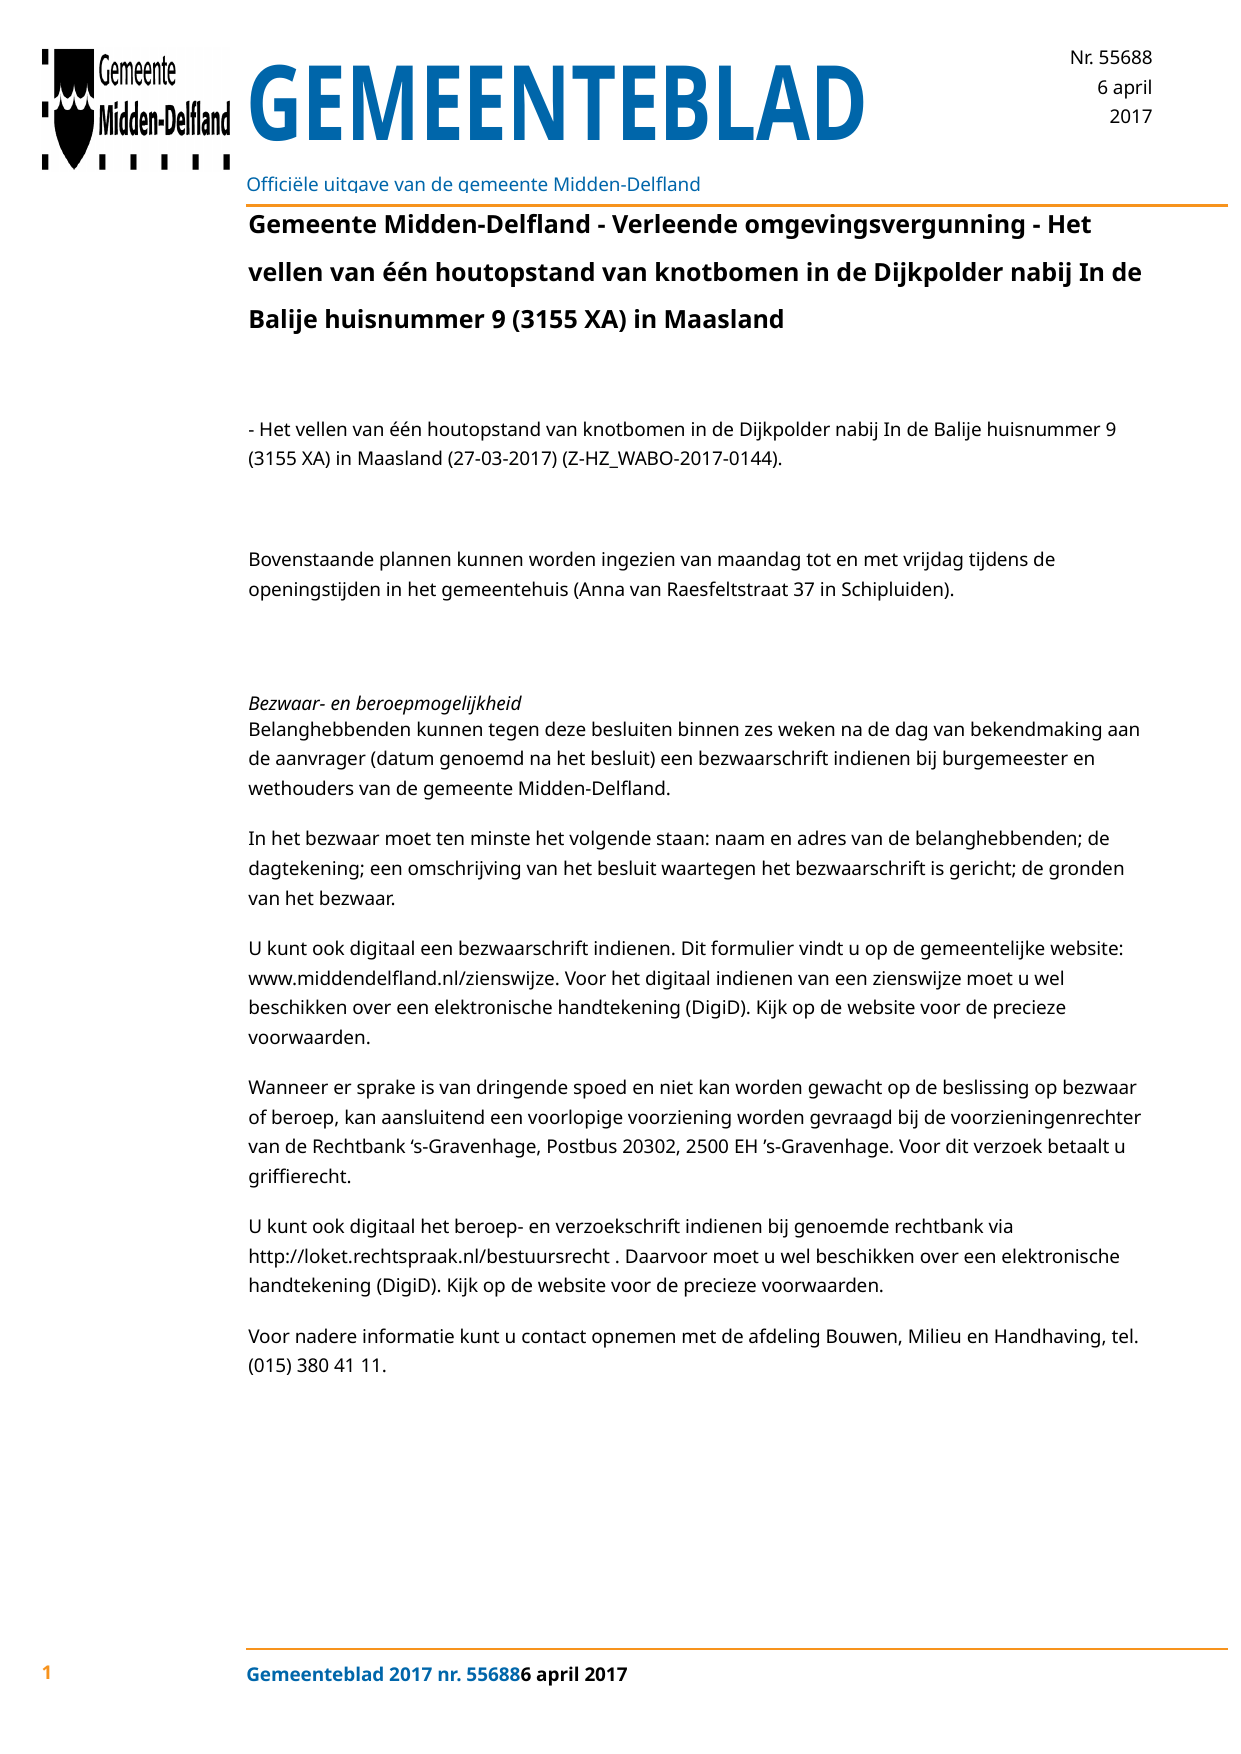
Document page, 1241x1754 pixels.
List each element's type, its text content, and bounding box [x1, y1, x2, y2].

text Bezwaar- en beroepmogelijkheid [248, 690, 1152, 716]
text Voor nadere informatie kunt u contact opnemen met de afdeling Bouwen, Milieu en Handhaving, tel. (015) 380 41 11. [248, 1323, 1152, 1378]
text - Het vellen van één houtopstand van knotbomen in de Dijkpolder nabij In de Balije huisnummer 9 (3155 XA) in Maasland (27-03-2017) (Z-HZ_WABO-2017-0144). [248, 416, 1152, 471]
text Belanghebbenden kunnen tegen deze besluiten binnen zes weken na de dag van bekendmaking aan de aanvrager (datum genoemd na het besluit) een bezwaarschrift indienen bij burgemeester en wethouders van de gemeente Midden-Delfland. [248, 716, 1152, 801]
text U kunt ook digitaal het beroep- en verzoekschrift indienen bij genoemde rechtbank via http://loket.rechtspraak.nl/bestuursrecht . Daarvoor moet u wel beschikken over een elektronische handtekening (DigiD). Kijk op de website voor de precieze voorwaarden. [248, 1213, 1152, 1298]
picture [41, 47, 231, 172]
text Wanneer er sprake is van dringende spoed en niet kan worden gewacht op de beslissing op bezwaar of beroep, kan aansluitend een voorlopige voorziening worden gevraagd bij de voorzieningenrechter van de Rechtbank ‘s-Gravenhage, Postbus 20302, 2500 EH ’s-Gravenhage. Voor dit verzoek betaalt u griffierecht. [248, 1074, 1152, 1189]
text In het bezwaar moet ten minste het volgende staan: naam en adres van de belanghebbenden; de dagtekening; een omschrijving van het besluit waartegen het bezwaarschrift is gericht; de gronden van het bezwaar. [248, 826, 1152, 911]
text U kunt ook digitaal een bezwaarschrift indienen. Dit formulier vindt u op de gemeentelijke website: www.middendelfland.nl/zienswijze. Voor het digitaal indienen van een zienswijze moet u wel beschikken over een elektronische handtekening (DigiD). Kijk op de website voor de precieze voorwaarden. [248, 935, 1152, 1050]
text Bovenstaande plannen kunnen worden ingezien van maandag tot en met vrijdag tijdens de openingstijden in het gemeentehuis (Anna van Raesfeltstraat 37 in Schipluiden). [248, 546, 1152, 602]
text Gemeente Midden-Delfland - Verleende omgevingsvergunning - Het vellen van één houtopstand van knotbomen in de Dijkpolder nabij In de Balije huisnummer 9 (3155 XA) in Maasland [248, 207, 1152, 336]
